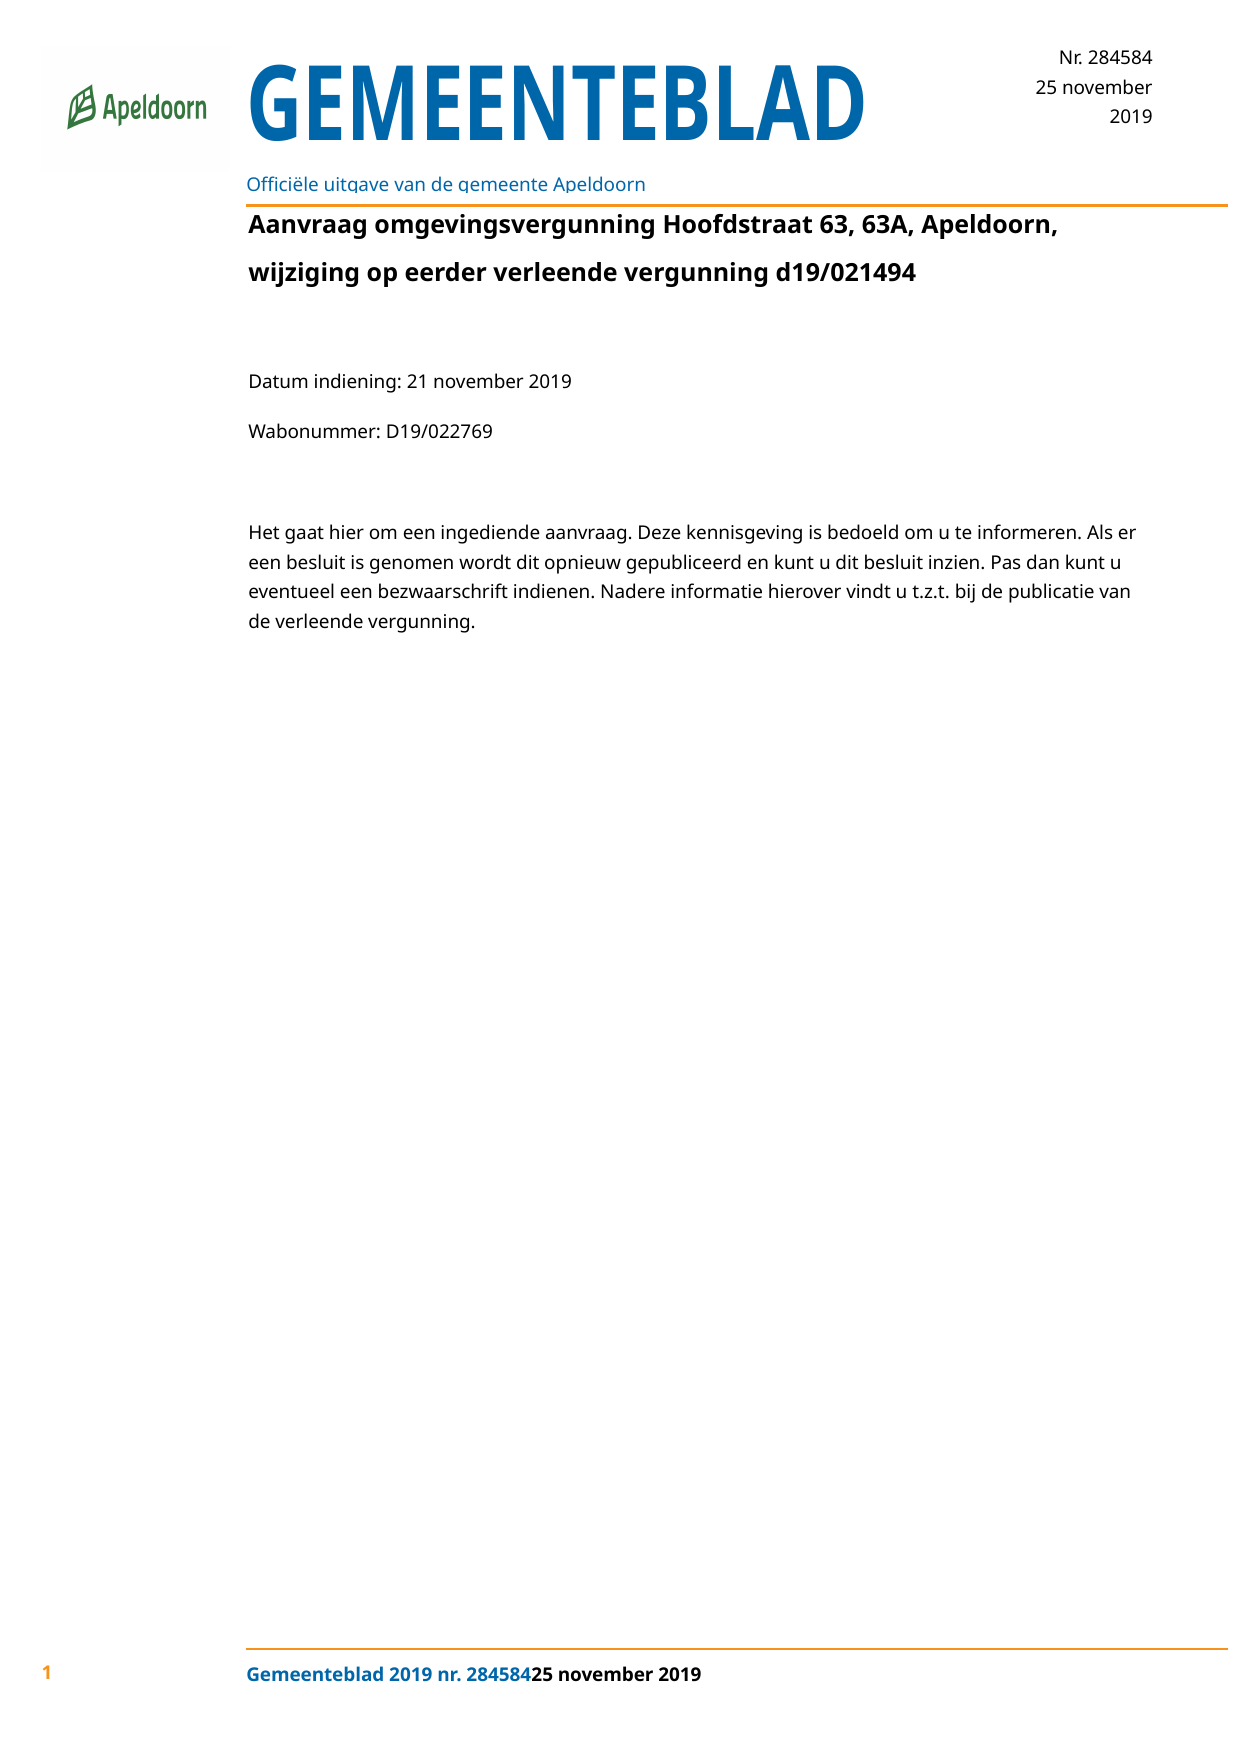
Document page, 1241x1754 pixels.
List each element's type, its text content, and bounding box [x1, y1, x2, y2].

picture [41, 47, 231, 172]
text Het gaat hier om een ingediende aanvraag. Deze kennisgeving is bedoeld om u te informeren. Als er een besluit is genomen wordt dit opnieuw gepubliceerd en kunt u dit besluit inzien. Pas dan kunt u eventueel een bezwaarschrift indienen. Nadere informatie hierover vindt u t.z.t. bij de publicatie van de verleende vergunning. [248, 519, 1152, 634]
text Wabonummer: D19/022769 [248, 419, 1152, 444]
text Datum indiening: 21 november 2019 [248, 368, 1152, 394]
text Aanvraag omgevingsvergunning Hoofdstraat 63, 63A, Apeldoorn, wijziging op eerder verleende vergunning d19/021494 [248, 207, 1152, 288]
